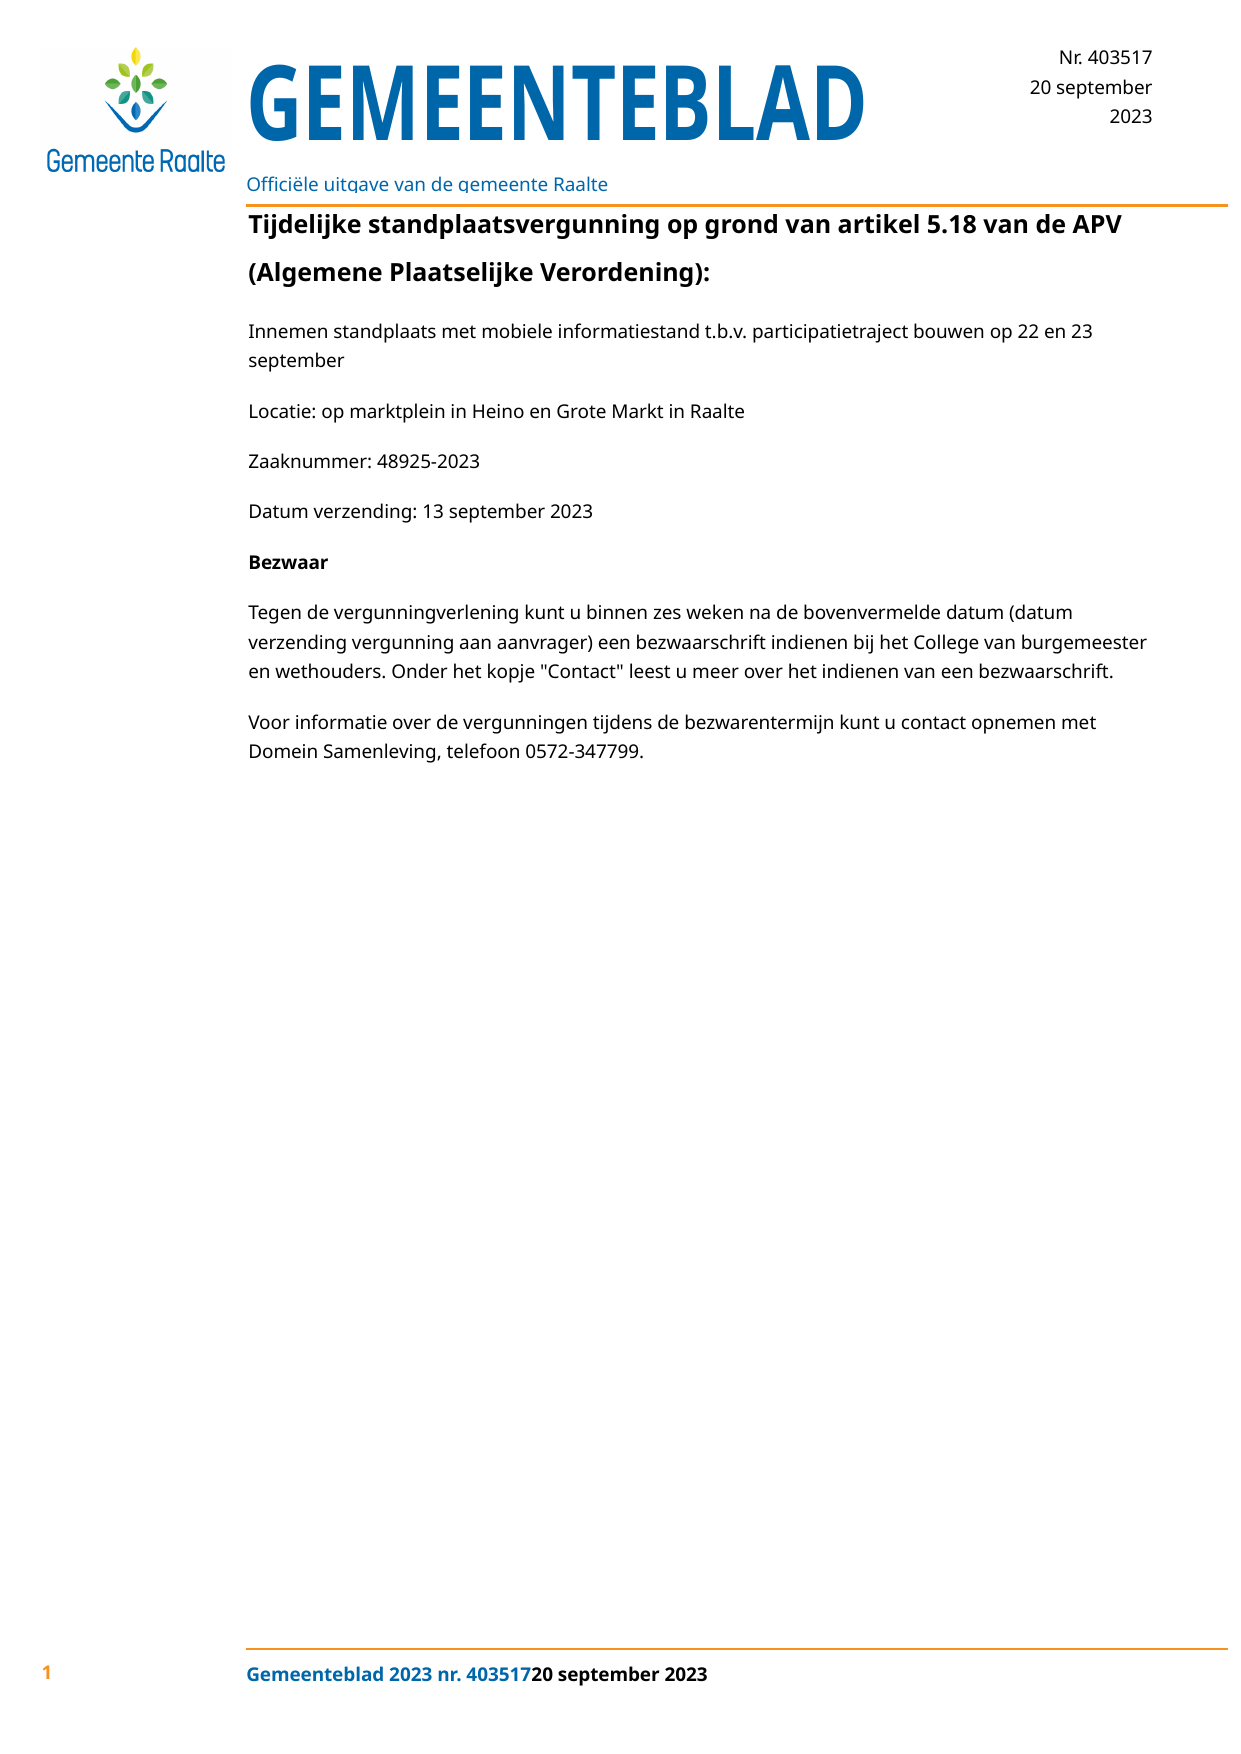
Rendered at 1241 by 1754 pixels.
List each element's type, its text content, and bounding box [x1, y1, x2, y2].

text Tijdelijke standplaatsvergunning op grond van artikel 5.18 van de APV (Algemene Plaatselijke Verordening): [248, 207, 1152, 288]
text Locatie: op marktplein in Heino en Grote Markt in Raalte [248, 398, 1152, 424]
text Zaaknummer: 48925-2023 [248, 448, 1152, 474]
text Tegen de vergunningverlening kunt u binnen zes weken na de bovenvermelde datum (datum verzending vergunning aan aanvrager) een bezwaarschrift indienen bij het College van burgemeester en wethouders. Onder het kopje "Contact" leest u meer over het indienen van een bezwaarschrift. [248, 599, 1152, 684]
text Voor informatie over de vergunningen tijdens de bezwarentermijn kunt u contact opnemen met Domein Samenleving, telefoon 0572-347799. [248, 709, 1152, 764]
text Datum verzending: 13 september 2023 [248, 499, 1152, 524]
text Innemen standplaats met mobiele informatiestand t.b.v. participatietraject bouwen op 22 en 23 september [248, 318, 1152, 373]
picture [41, 47, 231, 172]
text Bezwaar [248, 549, 1152, 575]
